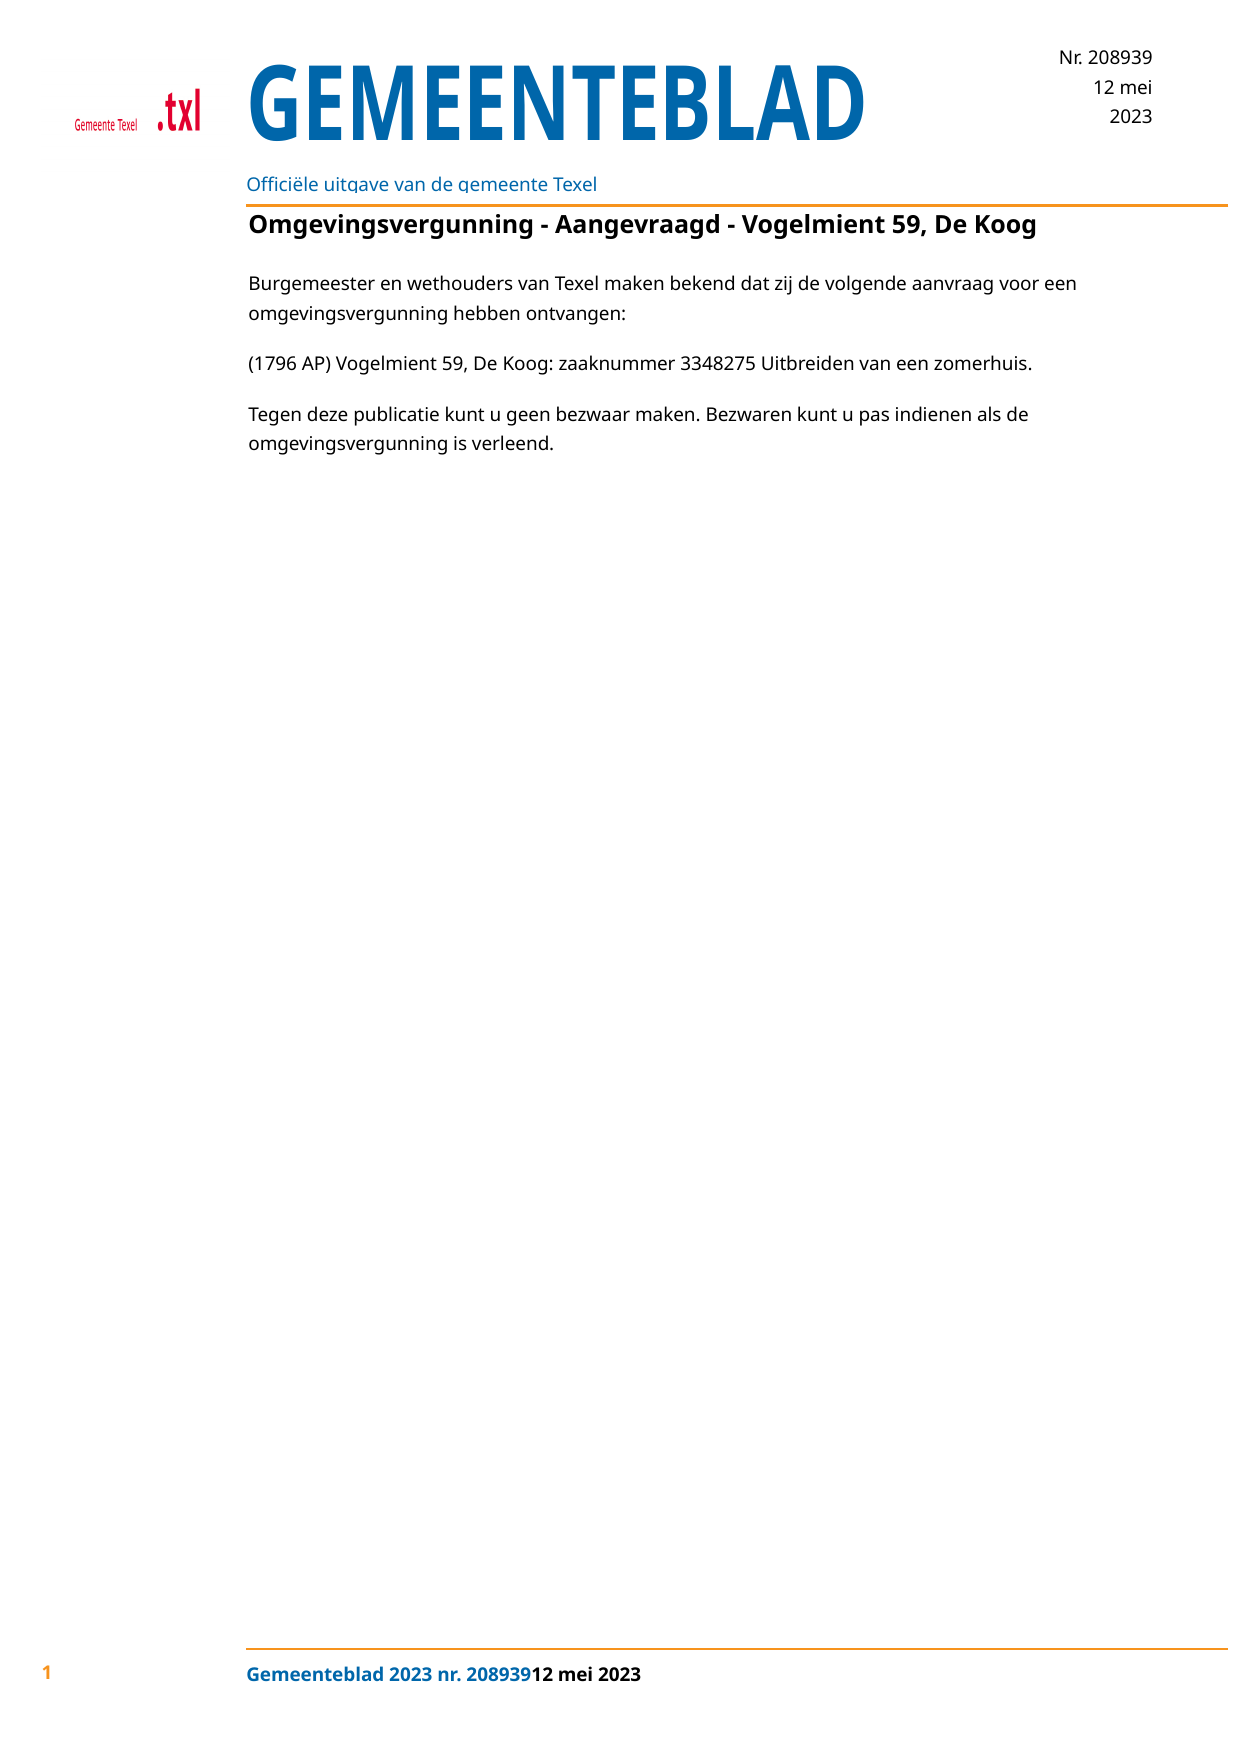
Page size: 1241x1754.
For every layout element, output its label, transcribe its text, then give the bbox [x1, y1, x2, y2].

text Omgevingsvergunning - Aangevraagd - Vogelmient 59, De Koog [248, 207, 1152, 241]
text (1796 AP) Vogelmient 59, De Koog: zaaknummer 3348275 Uitbreiden van een zomerhuis. [248, 350, 1152, 376]
picture [41, 47, 231, 172]
text Tegen deze publicatie kunt u geen bezwaar maken. Bezwaren kunt u pas indienen als de omgevingsvergunning is verleend. [248, 401, 1152, 456]
text Burgemeester en wethouders van Texel maken bekend dat zij de volgende aanvraag voor een omgevingsvergunning hebben ontvangen: [248, 270, 1152, 326]
